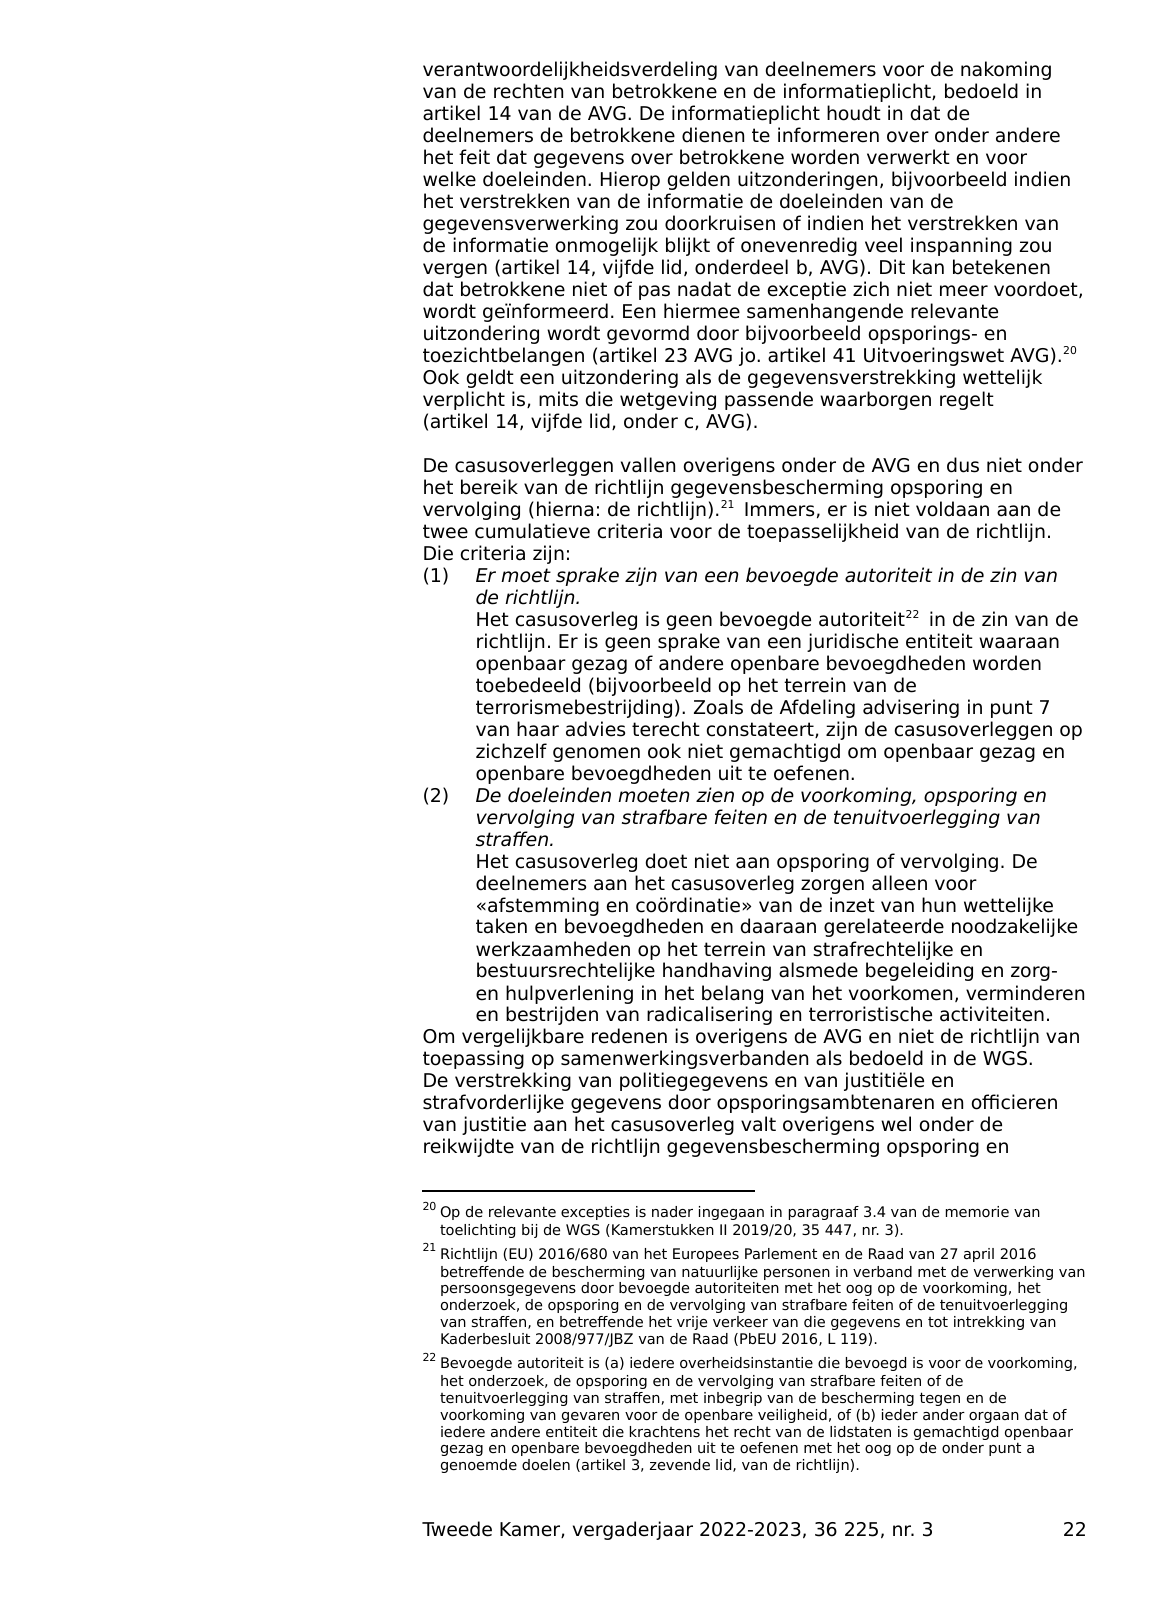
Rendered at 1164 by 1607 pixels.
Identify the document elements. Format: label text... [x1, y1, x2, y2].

text Richtlijn (EU) 2016/680 van het Europees Parlement en de Raad van 27 april 2016 betreffende de bescherming van natuurlijke personen in verband met de verwerking van persoonsgegevens door bevoegde autoriteiten met het oog op de voorkoming, het onderzoek, de opsporing en de vervolging van strafbare feiten of de tenuitvoerlegging van straffen, en betreffende het vrije verkeer van die gegevens en tot intrekking van Kaderbesluit 2008/977/JBZ van de Raad (PbEU 2016, L 119). [422, 1242, 1087, 1348]
text Het casusoverleg is geen bevoegde autoriteit in de zin van de richtlijn. Er is geen sprake van een juridische entiteit waaraan openbaar gezag of andere openbare bevoegdheden worden toebedeeld (bijvoorbeeld op het terrein van de terrorismebestrijding). Zoals de Afdeling advisering in punt 7 van haar advies terecht constateert, zijn de casusoverleggen op zichzelf genomen ook niet gemachtigd om openbaar gezag en openbare bevoegdheden uit te oefenen. [475, 609, 1087, 784]
text Het casusoverleg doet niet aan opsporing of vervolging. De deelnemers aan het casusoverleg zorgen alleen voor «afstemming en coördinatie» van de inzet van hun wettelijke taken en bevoegdheden en daaraan gerelateerde noodzakelijke werkzaamheden op het terrein van strafrechtelijke en bestuursrechtelijke handhaving alsmede begeleiding en zorg- en hulpverlening in het belang van het voorkomen, verminderen en bestrijden van radicalisering en terroristische activiteiten. [475, 851, 1087, 1026]
text Bevoegde autoriteit is (a) iedere overheidsinstantie die bevoegd is voor de voorkoming, het onderzoek, de opsporing en de vervolging van strafbare feiten of de tenuitvoerlegging van straffen, met inbegrip van de bescherming tegen en de voorkoming van gevaren voor de openbare veiligheid, of (b) ieder ander orgaan dat of iedere andere entiteit die krachtens het recht van de lidstaten is gemachtigd openbaar gezag en openbare bevoegdheden uit te oefenen met het oog op de onder punt a genoemde doelen (artikel 3, zevende lid, van de richtlijn). [422, 1351, 1087, 1474]
text De casusoverleggen vallen overigens onder de AVG en dus niet onder het bereik van de richtlijn gegevensbescherming opsporing en vervolging (hierna: de richtlijn). Immers, er is niet voldaan aan de twee cumulatieve criteria voor de toepasselijkheid van de richtlijn. Die criteria zijn: [422, 455, 1087, 565]
text (1) Er moet sprake zijn van een bevoegde autoriteit in de zin van de richtlijn. [422, 565, 1087, 609]
text De verstrekking van politiegegevens en van justitiële en strafvorderlijke gegevens door opsporingsambtenaren en officieren van justitie aan het casusoverleg valt overigens wel onder de reikwijdte van de richtlijn gegevensbescherming opsporing en [422, 1070, 1087, 1158]
text verantwoordelijkheidsverdeling van deelnemers voor de nakoming van de rechten van betrokkene en de informatieplicht, bedoeld in artikel 14 van de AVG. De informatieplicht houdt in dat de deelnemers de betrokkene dienen te informeren over onder andere het feit dat gegevens over betrokkene worden verwerkt en voor welke doeleinden. Hierop gelden uitzonderingen, bijvoorbeeld indien het verstrekken van de informatie de doeleinden van de gegevensverwerking zou doorkruisen of indien het verstrekken van de informatie onmogelijk blijkt of onevenredig veel inspanning zou vergen (artikel 14, vijfde lid, onderdeel b, AVG). Dit kan betekenen dat betrokkene niet of pas nadat de exceptie zich niet meer voordoet, wordt geïnformeerd. Een hiermee samenhangende relevante uitzondering wordt gevormd door bijvoorbeeld opsporings- en toezichtbelangen (artikel 23 AVG jo. artikel 41 Uitvoeringswet AVG). Ook geldt een uitzondering als de gegevensverstrekking wettelijk verplicht is, mits die wetgeving passende waarborgen regelt (artikel 14, vijfde lid, onder c, AVG). [422, 59, 1087, 433]
text (2) De doeleinden moeten zien op de voorkoming, opsporing en vervolging van strafbare feiten en de tenuitvoerlegging van straffen. [422, 784, 1087, 851]
text Om vergelijkbare redenen is overigens de AVG en niet de richtlijn van toepassing op samenwerkingsverbanden als bedoeld in de WGS. [422, 1026, 1087, 1070]
text Op de relevante excepties is nader ingegaan in paragraaf 3.4 van de memorie van toelichting bij de WGS (Kamerstukken II 2019/20, 35 447, nr. 3). [422, 1200, 1087, 1239]
